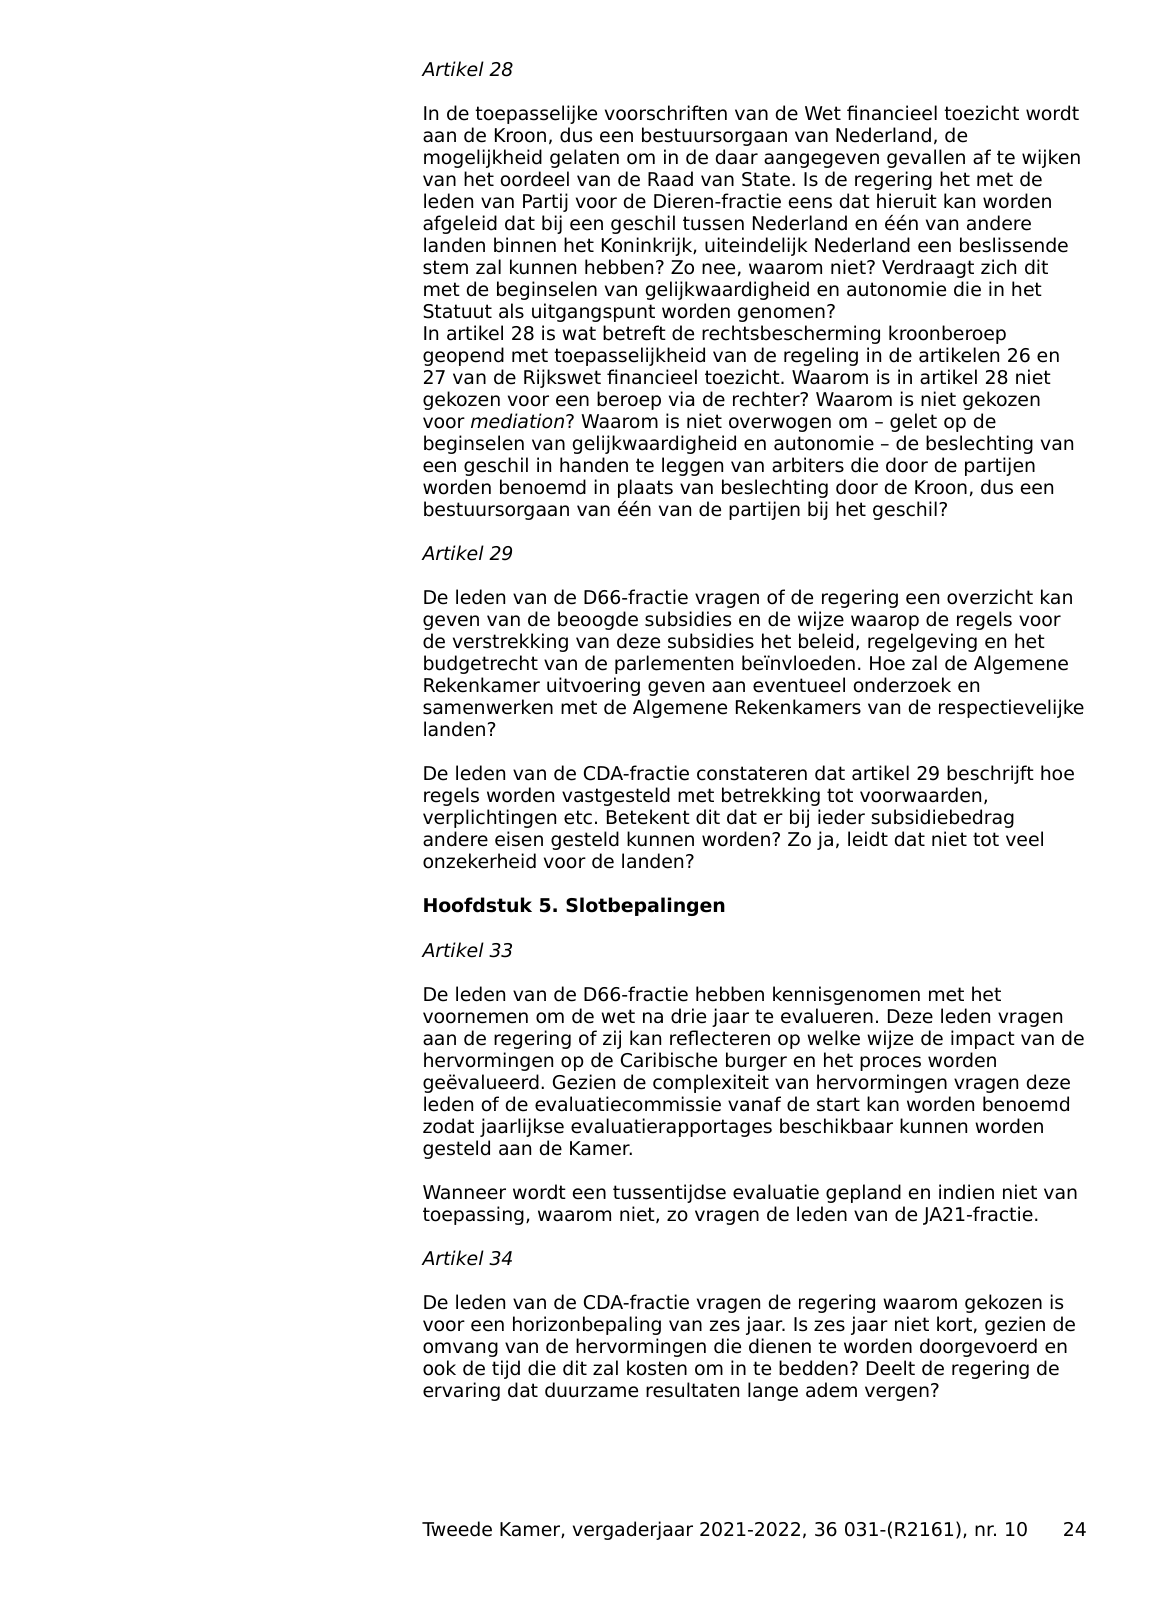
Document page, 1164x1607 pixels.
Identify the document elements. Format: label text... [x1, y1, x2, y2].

text De leden van de D66-fractie hebben kennisgenomen met het voornemen om de wet na drie jaar te evalueren. Deze leden vragen aan de regering of zij kan reflecteren op welke wijze de impact van de hervormingen op de Caribische burger en het proces worden geëvalueerd. Gezien de complexiteit van hervormingen vragen deze leden of de evaluatiecommissie vanaf de start kan worden benoemd zodat jaarlijkse evaluatierapportages beschikbaar kunnen worden gesteld aan de Kamer. [422, 984, 1087, 1159]
subtitle Artikel 33 [422, 939, 1087, 961]
subtitle Artikel 29 [422, 543, 1087, 565]
text In artikel 28 is wat betreft de rechtsbescherming kroonberoep geopend met toepasselijkheid van de regeling in de artikelen 26 en 27 van de Rijkswet financieel toezicht. Waarom is in artikel 28 niet gekozen voor een beroep via de rechter? Waarom is niet gekozen voor mediation? Waarom is niet overwogen om – gelet op de beginselen van gelijkwaardigheid en autonomie – de beslechting van een geschil in handen te leggen van arbiters die door de partijen worden benoemd in plaats van beslechting door de Kroon, dus een bestuursorgaan van één van de partijen bij het geschil? [422, 323, 1087, 521]
subtitle Hoofdstuk 5. Slotbepalingen [422, 895, 1087, 917]
subtitle Artikel 34 [422, 1248, 1087, 1270]
text De leden van de CDA-fractie vragen de regering waarom gekozen is voor een horizonbepaling van zes jaar. Is zes jaar niet kort, gezien de omvang van de hervormingen die dienen te worden doorgevoerd en ook de tijd die dit zal kosten om in te bedden? Deelt de regering de ervaring dat duurzame resultaten lange adem vergen? [422, 1292, 1087, 1402]
text Wanneer wordt een tussentijdse evaluatie gepland en indien niet van toepassing, waarom niet, zo vragen de leden van de JA21-fractie. [422, 1182, 1087, 1226]
subtitle Artikel 28 [422, 59, 1087, 81]
text De leden van de CDA-fractie constateren dat artikel 29 beschrijft hoe regels worden vastgesteld met betrekking tot voorwaarden, verplichtingen etc. Betekent dit dat er bij ieder subsidiebedrag andere eisen gesteld kunnen worden? Zo ja, leidt dat niet tot veel onzekerheid voor de landen? [422, 763, 1087, 873]
text De leden van de D66-fractie vragen of de regering een overzicht kan geven van de beoogde subsidies en de wijze waarop de regels voor de verstrekking van deze subsidies het beleid, regelgeving en het budgetrecht van de parlementen beïnvloeden. Hoe zal de Algemene Rekenkamer uitvoering geven aan eventueel onderzoek en samenwerken met de Algemene Rekenkamers van de respectievelijke landen? [422, 587, 1087, 741]
text In de toepasselijke voorschriften van de Wet financieel toezicht wordt aan de Kroon, dus een bestuursorgaan van Nederland, de mogelijkheid gelaten om in de daar aangegeven gevallen af te wijken van het oordeel van de Raad van State. Is de regering het met de leden van Partij voor de Dieren-fractie eens dat hieruit kan worden afgeleid dat bij een geschil tussen Nederland en één van andere landen binnen het Koninkrijk, uiteindelijk Nederland een beslissende stem zal kunnen hebben? Zo nee, waarom niet? Verdraagt zich dit met de beginselen van gelijkwaardigheid en autonomie die in het Statuut als uitgangspunt worden genomen? [422, 103, 1087, 323]
